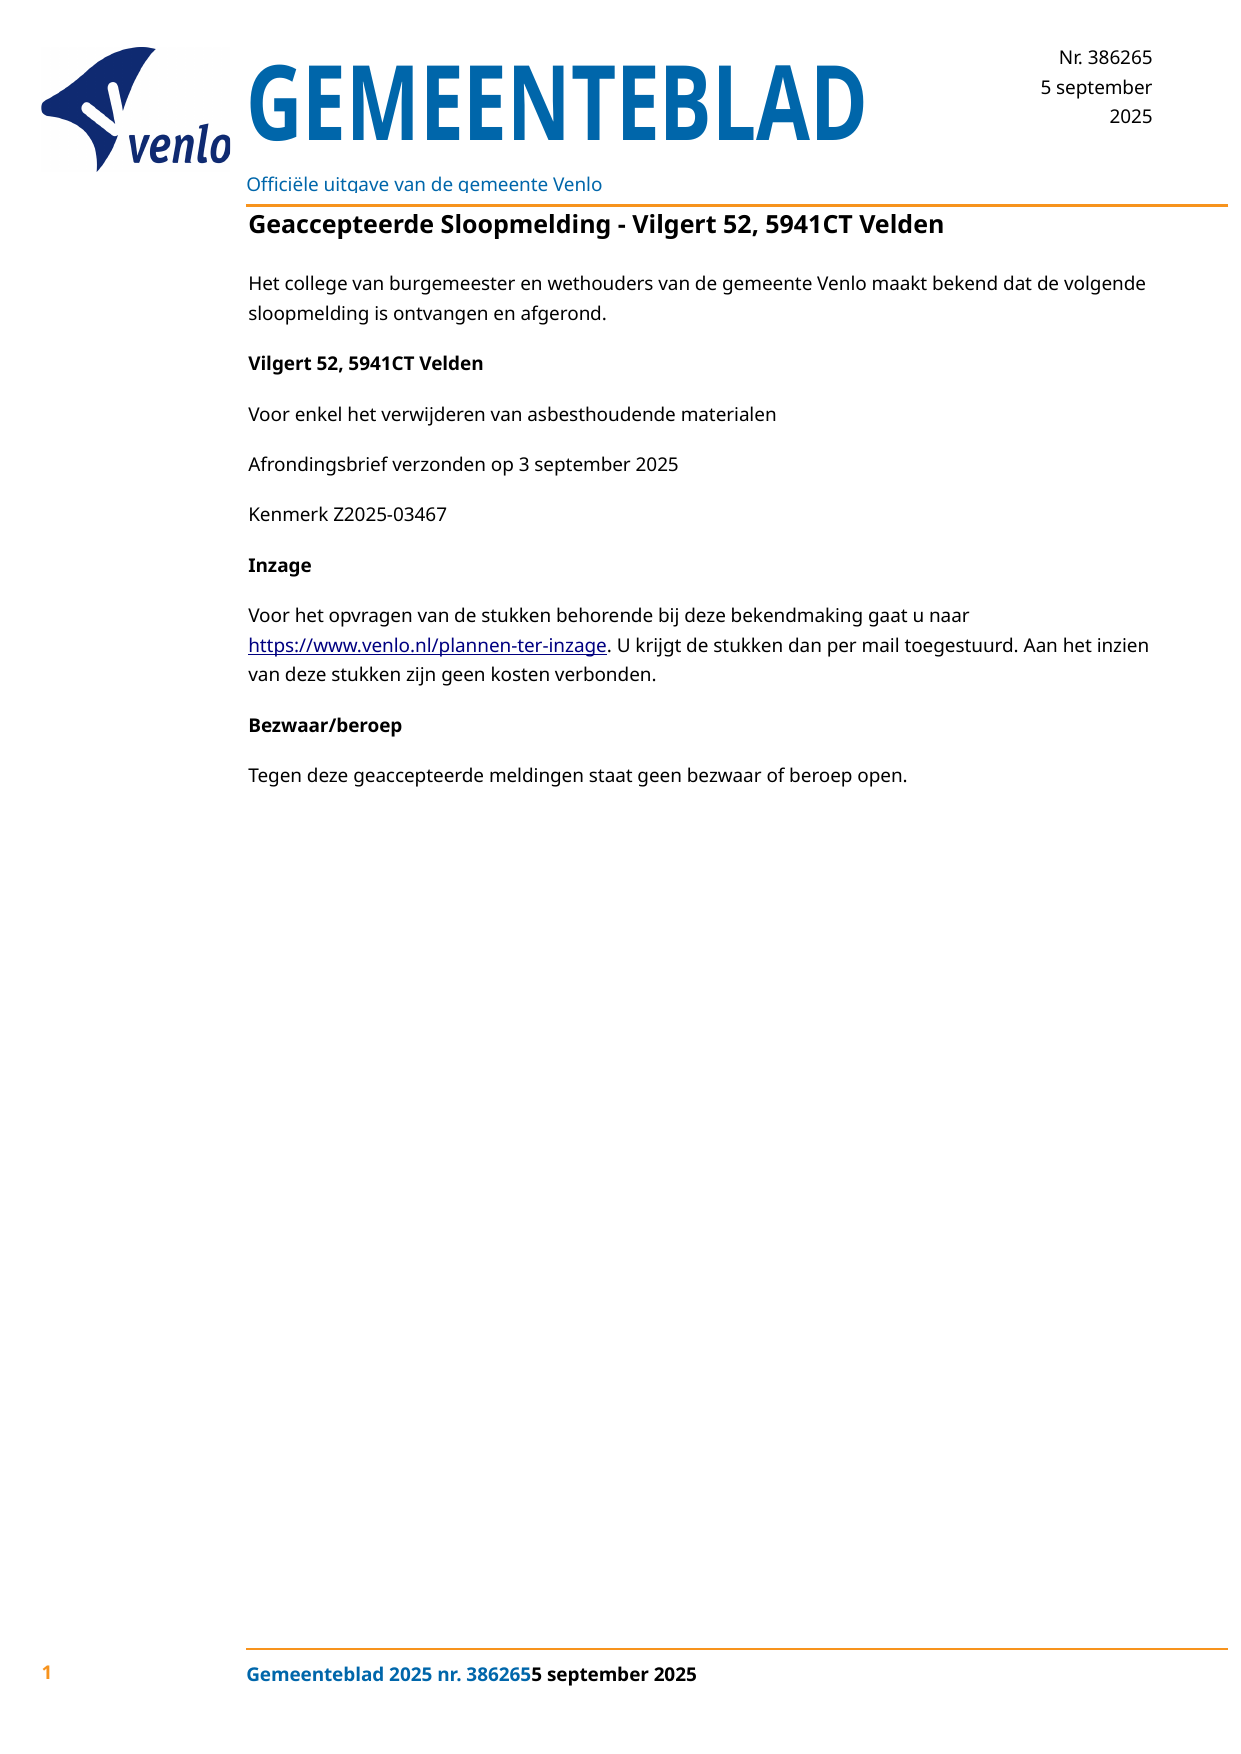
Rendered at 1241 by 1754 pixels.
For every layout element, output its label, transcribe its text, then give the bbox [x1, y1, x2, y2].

text Geaccepteerde Sloopmelding - Vilgert 52, 5941CT Velden [248, 207, 1152, 241]
text Tegen deze geaccepteerde meldingen staat geen bezwaar of beroep open. [248, 762, 1152, 788]
text Voor enkel het verwijderen van asbesthoudende materialen [248, 401, 1152, 426]
text Het college van burgemeester en wethouders van de gemeente Venlo maakt bekend dat de volgende sloopmelding is ontvangen en afgerond. [248, 270, 1152, 326]
text Vilgert 52, 5941CT Velden [248, 350, 1152, 376]
text Afrondingsbrief verzonden op 3 september 2025 [248, 451, 1152, 477]
picture [41, 47, 231, 172]
text Bezwaar/beroep [248, 712, 1152, 738]
text Voor het opvragen van de stukken behorende bij deze bekendmaking gaat u naar https://www.venlo.nl/plannen-ter-inzage. U krijgt de stukken dan per mail toegestuurd. Aan het inzien van deze stukken zijn geen kosten verbonden. [248, 602, 1152, 687]
text Kenmerk Z2025-03467 [248, 502, 1152, 527]
text Inzage [248, 552, 1152, 578]
